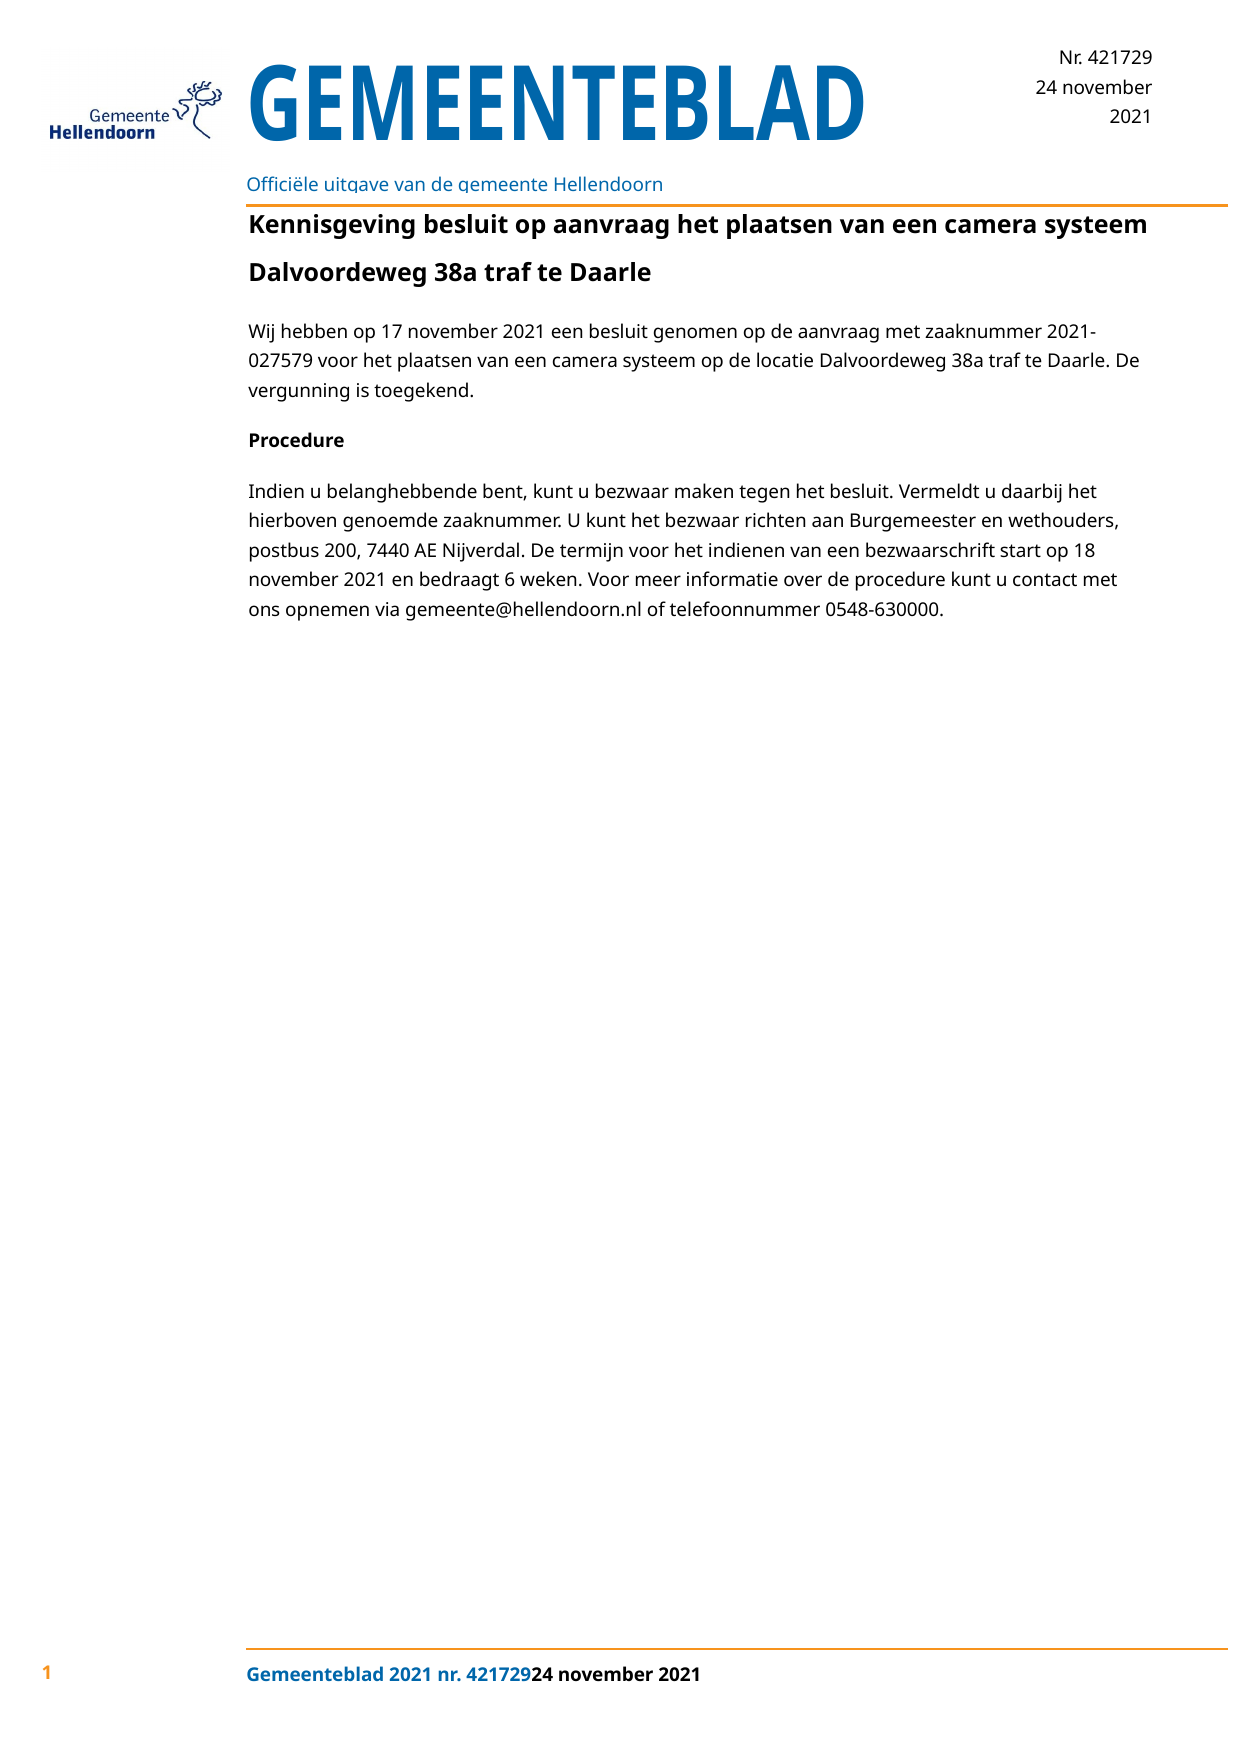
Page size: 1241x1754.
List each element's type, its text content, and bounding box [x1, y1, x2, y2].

text Procedure [248, 427, 1152, 453]
text Kennisgeving besluit op aanvraag het plaatsen van een camera systeem Dalvoordeweg 38a traf te Daarle [248, 207, 1152, 288]
text Wij hebben op 17 november 2021 een besluit genomen op de aanvraag met zaaknummer 2021-027579 voor het plaatsen van een camera systeem op de locatie Dalvoordeweg 38a traf te Daarle. De vergunning is toegekend. [248, 318, 1152, 403]
picture [41, 47, 231, 172]
text Indien u belanghebbende bent, kunt u bezwaar maken tegen het besluit. Vermeldt u daarbij het hierboven genoemde zaaknummer. U kunt het bezwaar richten aan Burgemeester en wethouders, postbus 200, 7440 AE Nijverdal. De termijn voor het indienen van een bezwaarschrift start op 18 november 2021 en bedraagt 6 weken. Voor meer informatie over de procedure kunt u contact met ons opnemen via gemeente@hellendoorn.nl of telefoonnummer 0548-630000. [248, 478, 1152, 622]
